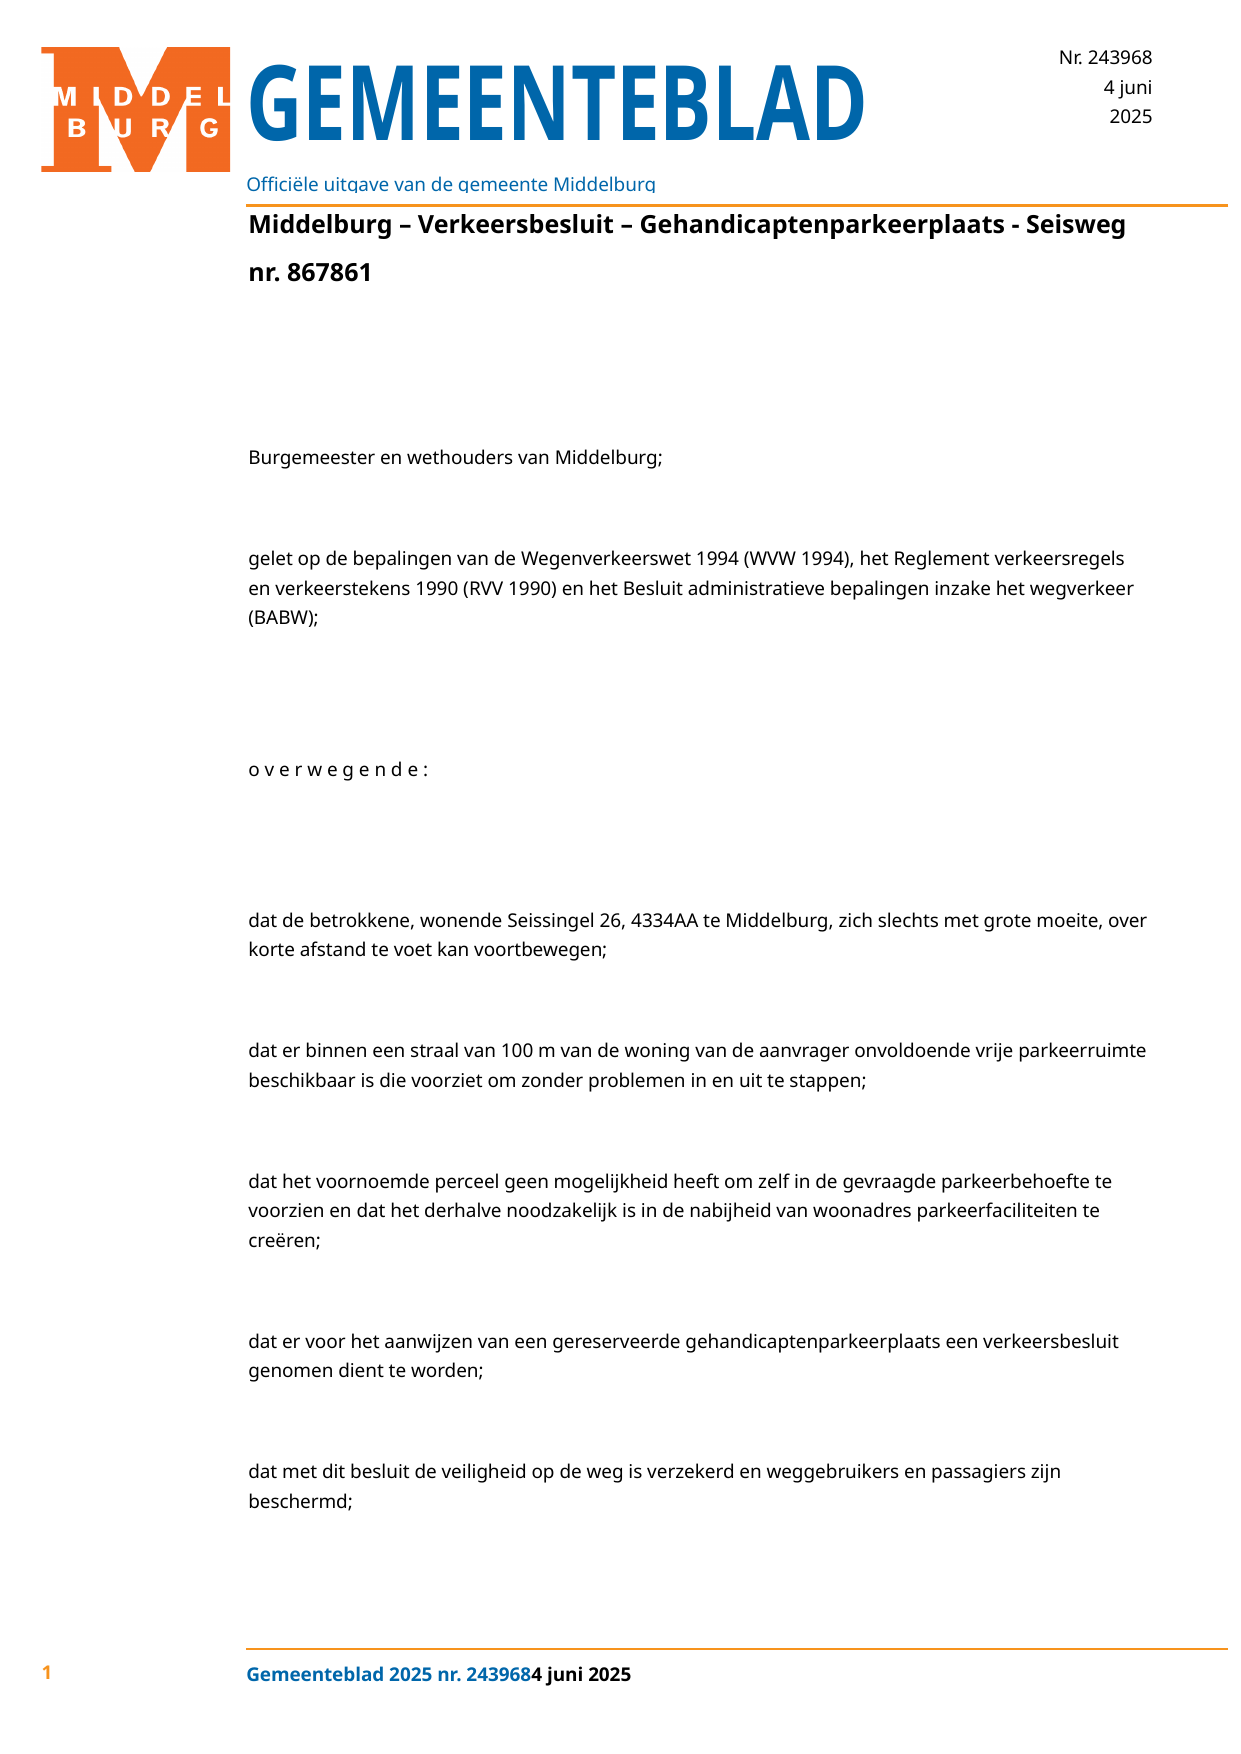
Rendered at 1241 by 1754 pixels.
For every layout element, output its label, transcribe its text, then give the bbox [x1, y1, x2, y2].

text Burgemeester en wethouders van Middelburg; [248, 444, 1152, 470]
text dat er binnen een straal van 100 m van de woning van de aanvrager onvoldoende vrije parkeerruimte beschikbaar is die voorziet om zonder problemen in en uit te stappen; [248, 1037, 1152, 1093]
text dat er voor het aanwijzen van een gereserveerde gehandicaptenparkeerplaats een verkeersbesluit genomen dient te worden; [248, 1328, 1152, 1383]
picture [41, 47, 231, 172]
text dat met dit besluit de veiligheid op de weg is verzekerd en weggebruikers en passagiers zijn beschermd; [248, 1458, 1152, 1513]
text gelet op de bepalingen van de Wegenverkeerswet 1994 (WVW 1994), het Reglement verkeersregels en verkeerstekens 1990 (RVV 1990) en het Besluit administratieve bepalingen inzake het wegverkeer (BABW); [248, 545, 1152, 630]
text dat het voornoemde perceel geen mogelijkheid heeft om zelf in de gevraagde parkeerbehoefte te voorzien en dat het derhalve noodzakelijk is in de nabijheid van woonadres parkeerfaciliteiten te creëren; [248, 1168, 1152, 1253]
text dat de betrokkene, wonende Seissingel 26, 4334AA te Middelburg, zich slechts met grote moeite, over korte afstand te voet kan voortbewegen; [248, 907, 1152, 962]
text o v e r w e g e n d e : [248, 756, 1152, 781]
text Middelburg – Verkeersbesluit – Gehandicaptenparkeerplaats - Seisweg nr. 867861 [248, 207, 1152, 288]
